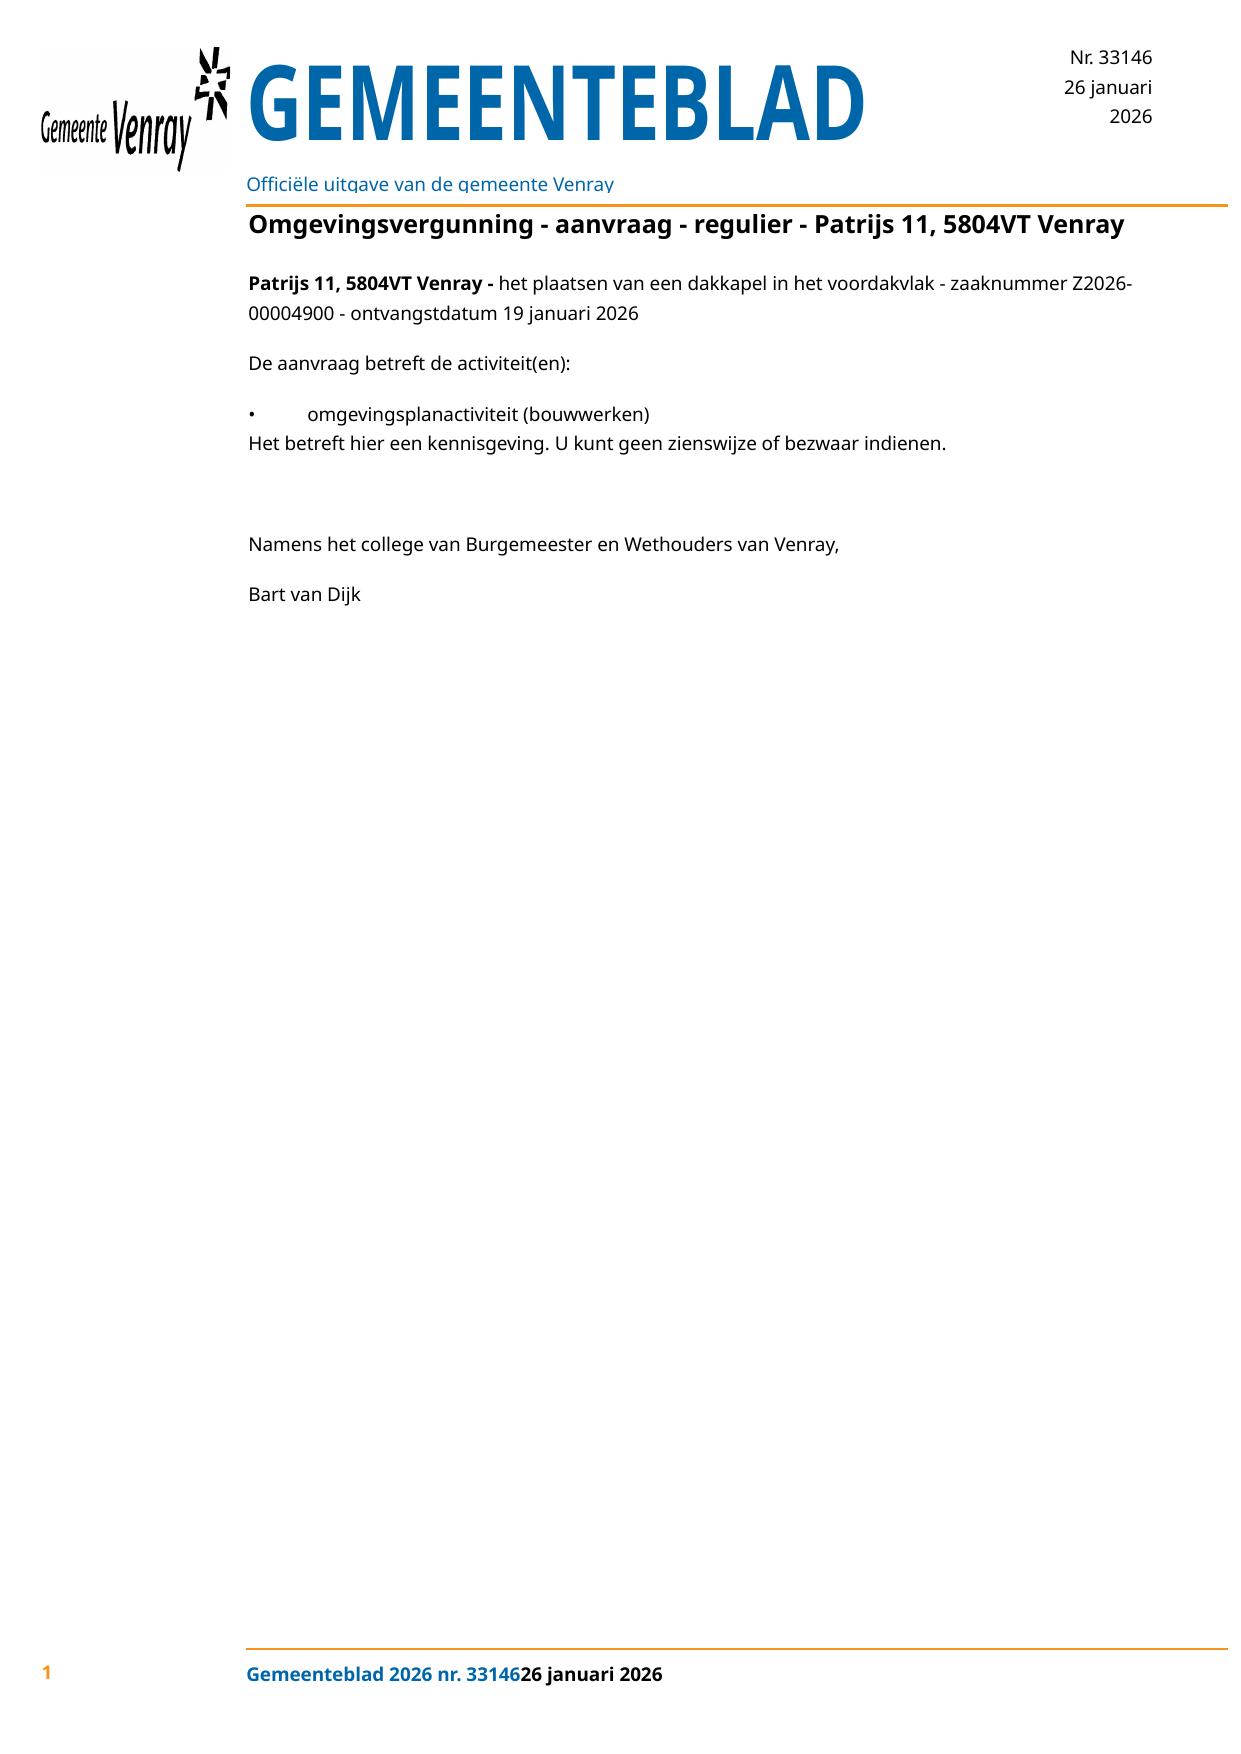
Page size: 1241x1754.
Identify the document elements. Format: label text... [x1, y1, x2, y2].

text Bart van Dijk [248, 582, 1152, 607]
text Patrijs 11, 5804VT Venray - het plaatsen van een dakkapel in het voordakvlak - zaaknummer Z2026-00004900 - ontvangstdatum 19 januari 2026 [248, 270, 1152, 326]
text Omgevingsvergunning - aanvraag - regulier - Patrijs 11, 5804VT Venray [248, 207, 1152, 241]
picture [41, 47, 231, 172]
text De aanvraag betreft de activiteit(en): [248, 350, 1152, 376]
text Het betreft hier een kennisgeving. U kunt geen zienswijze of bezwaar indienen. [248, 430, 1152, 456]
list omgevingsplanactiviteit (bouwwerken) [248, 401, 1152, 426]
text Namens het college van Burgemeester en Wethouders van Venray, [248, 531, 1152, 557]
